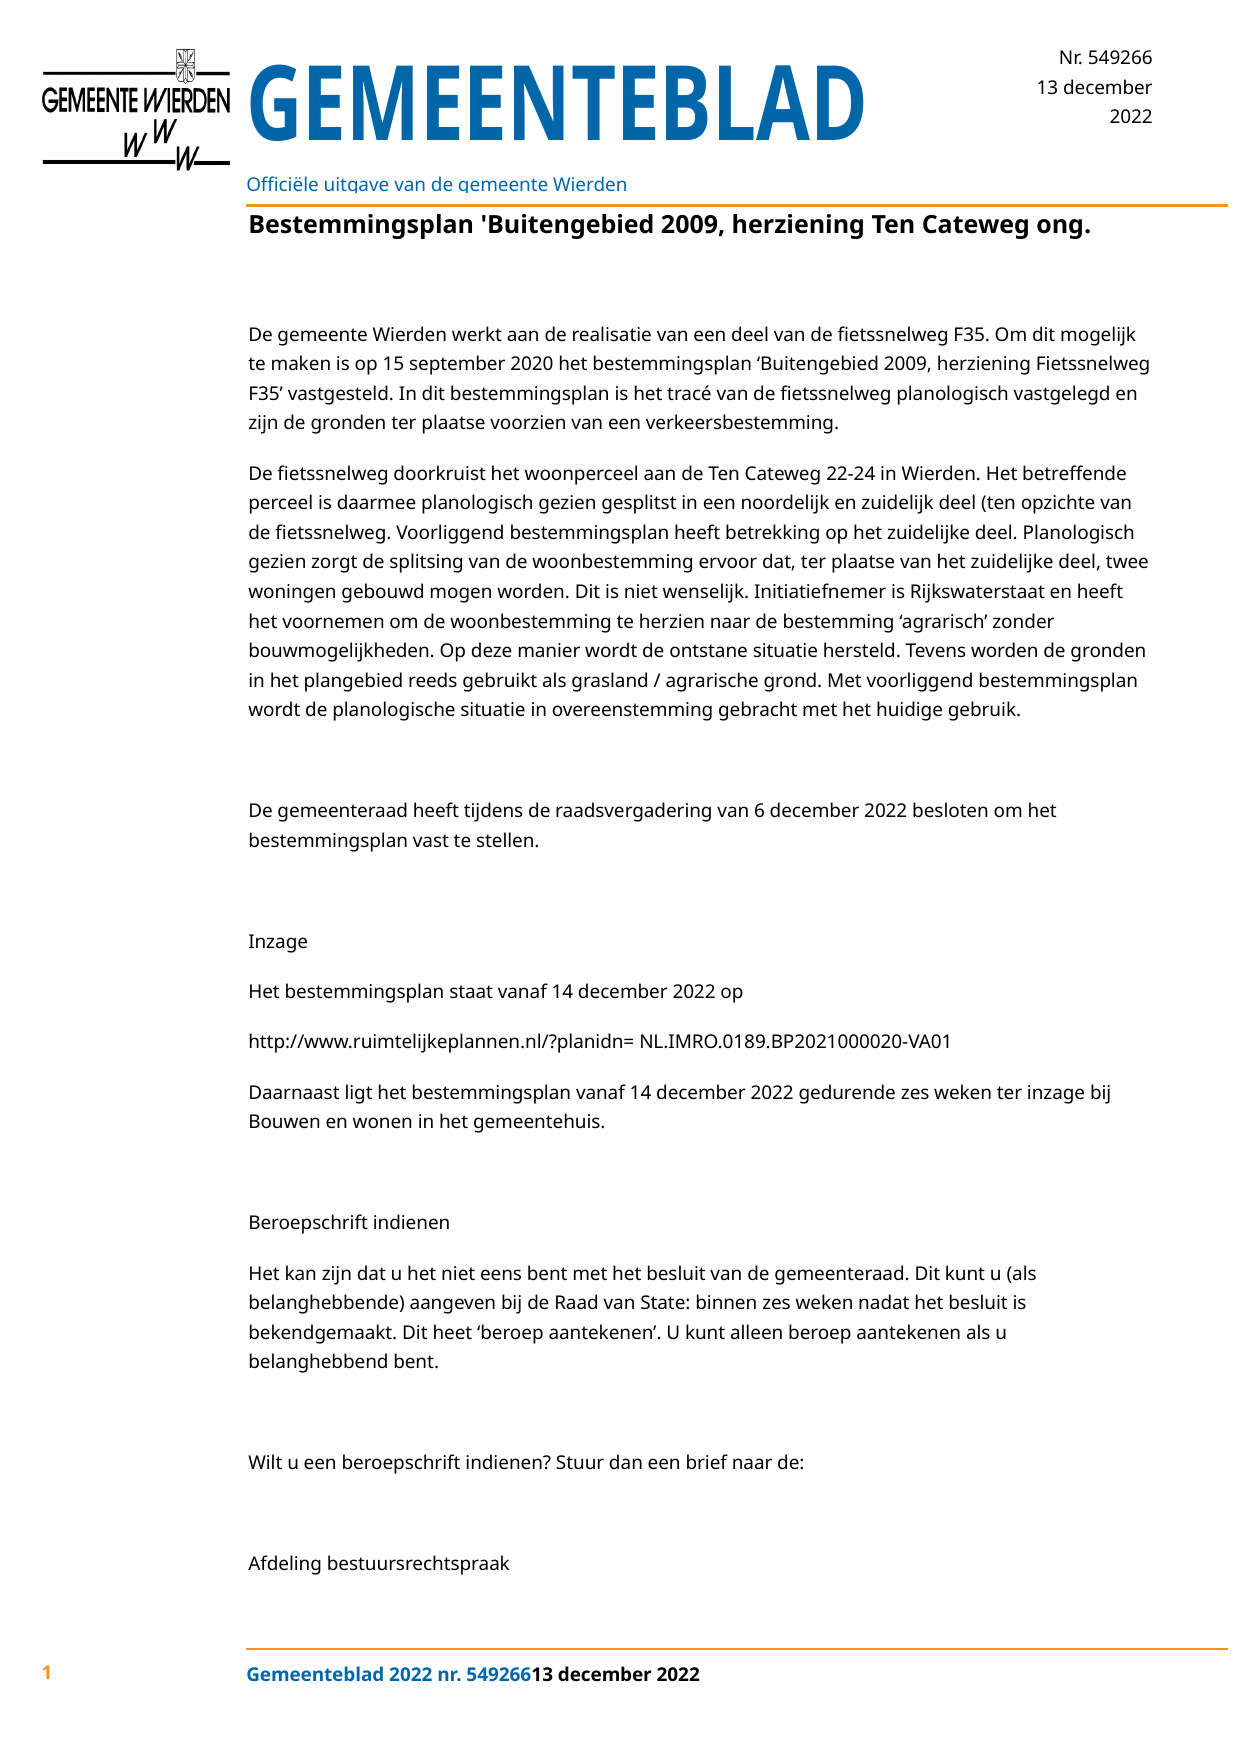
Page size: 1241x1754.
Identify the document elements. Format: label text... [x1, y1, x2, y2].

picture [41, 47, 231, 172]
text Wilt u een beroepschrift indienen? Stuur dan een brief naar de: [248, 1449, 1152, 1475]
text Inzage [248, 928, 1152, 953]
text De fietssnelweg doorkruist het woonperceel aan de Ten Cateweg 22-24 in Wierden. Het betreffende perceel is daarmee planologisch gezien gesplitst in een noordelijk en zuidelijk deel (ten opzichte van de fietssnelweg. Voorliggend bestemmingsplan heeft betrekking op het zuidelijke deel. Planologisch gezien zorgt de splitsing van de woonbestemming ervoor dat, ter plaatse van het zuidelijke deel, twee woningen gebouwd mogen worden. Dit is niet wenselijk. Initiatiefnemer is Rijkswaterstaat en heeft het voornemen om de woonbestemming te herzien naar de bestemming ‘agrarisch’ zonder bouwmogelijkheden. Op deze manier wordt de ontstane situatie hersteld. Tevens worden de gronden in het plangebied reeds gebruikt als grasland / agrarische grond. Met voorliggend bestemmingsplan wordt de planologische situatie in overeenstemming gebracht met het huidige gebruik. [248, 460, 1152, 722]
text Daarnaast ligt het bestemmingsplan vanaf 14 december 2022 gedurende zes weken ter inzage bij Bouwen en wonen in het gemeentehuis. [248, 1079, 1152, 1134]
text http://www.ruimtelijkeplannen.nl/?planidn= NL.IMRO.0189.BP2021000020-VA01 [248, 1029, 1152, 1054]
text De gemeente Wierden werkt aan de realisatie van een deel van de fietssnelweg F35. Om dit mogelijk te maken is op 15 september 2020 het bestemmingsplan ‘Buitengebied 2009, herziening Fietssnelweg F35’ vastgesteld. In dit bestemmingsplan is het tracé van de fietssnelweg planologisch vastgelegd en zijn de gronden ter plaatse voorzien van een verkeersbestemming. [248, 321, 1152, 435]
text Afdeling bestuursrechtspraak [248, 1550, 1152, 1576]
text De gemeenteraad heeft tijdens de raadsvergadering van 6 december 2022 besloten om het bestemmingsplan vast te stellen. [248, 797, 1152, 853]
text Bestemmingsplan 'Buitengebied 2009, herziening Ten Cateweg ong. [248, 207, 1152, 241]
text Beroepschrift indienen [248, 1209, 1152, 1235]
text Het bestemmingsplan staat vanaf 14 december 2022 op [248, 978, 1152, 1004]
text Het kan zijn dat u het niet eens bent met het besluit van de gemeenteraad. Dit kunt u (als belanghebbende) aangeven bij de Raad van State: binnen zes weken nadat het besluit is bekendgemaakt. Dit heet ‘beroep aantekenen’. U kunt alleen beroep aantekenen als u belanghebbend bent. [248, 1260, 1152, 1374]
